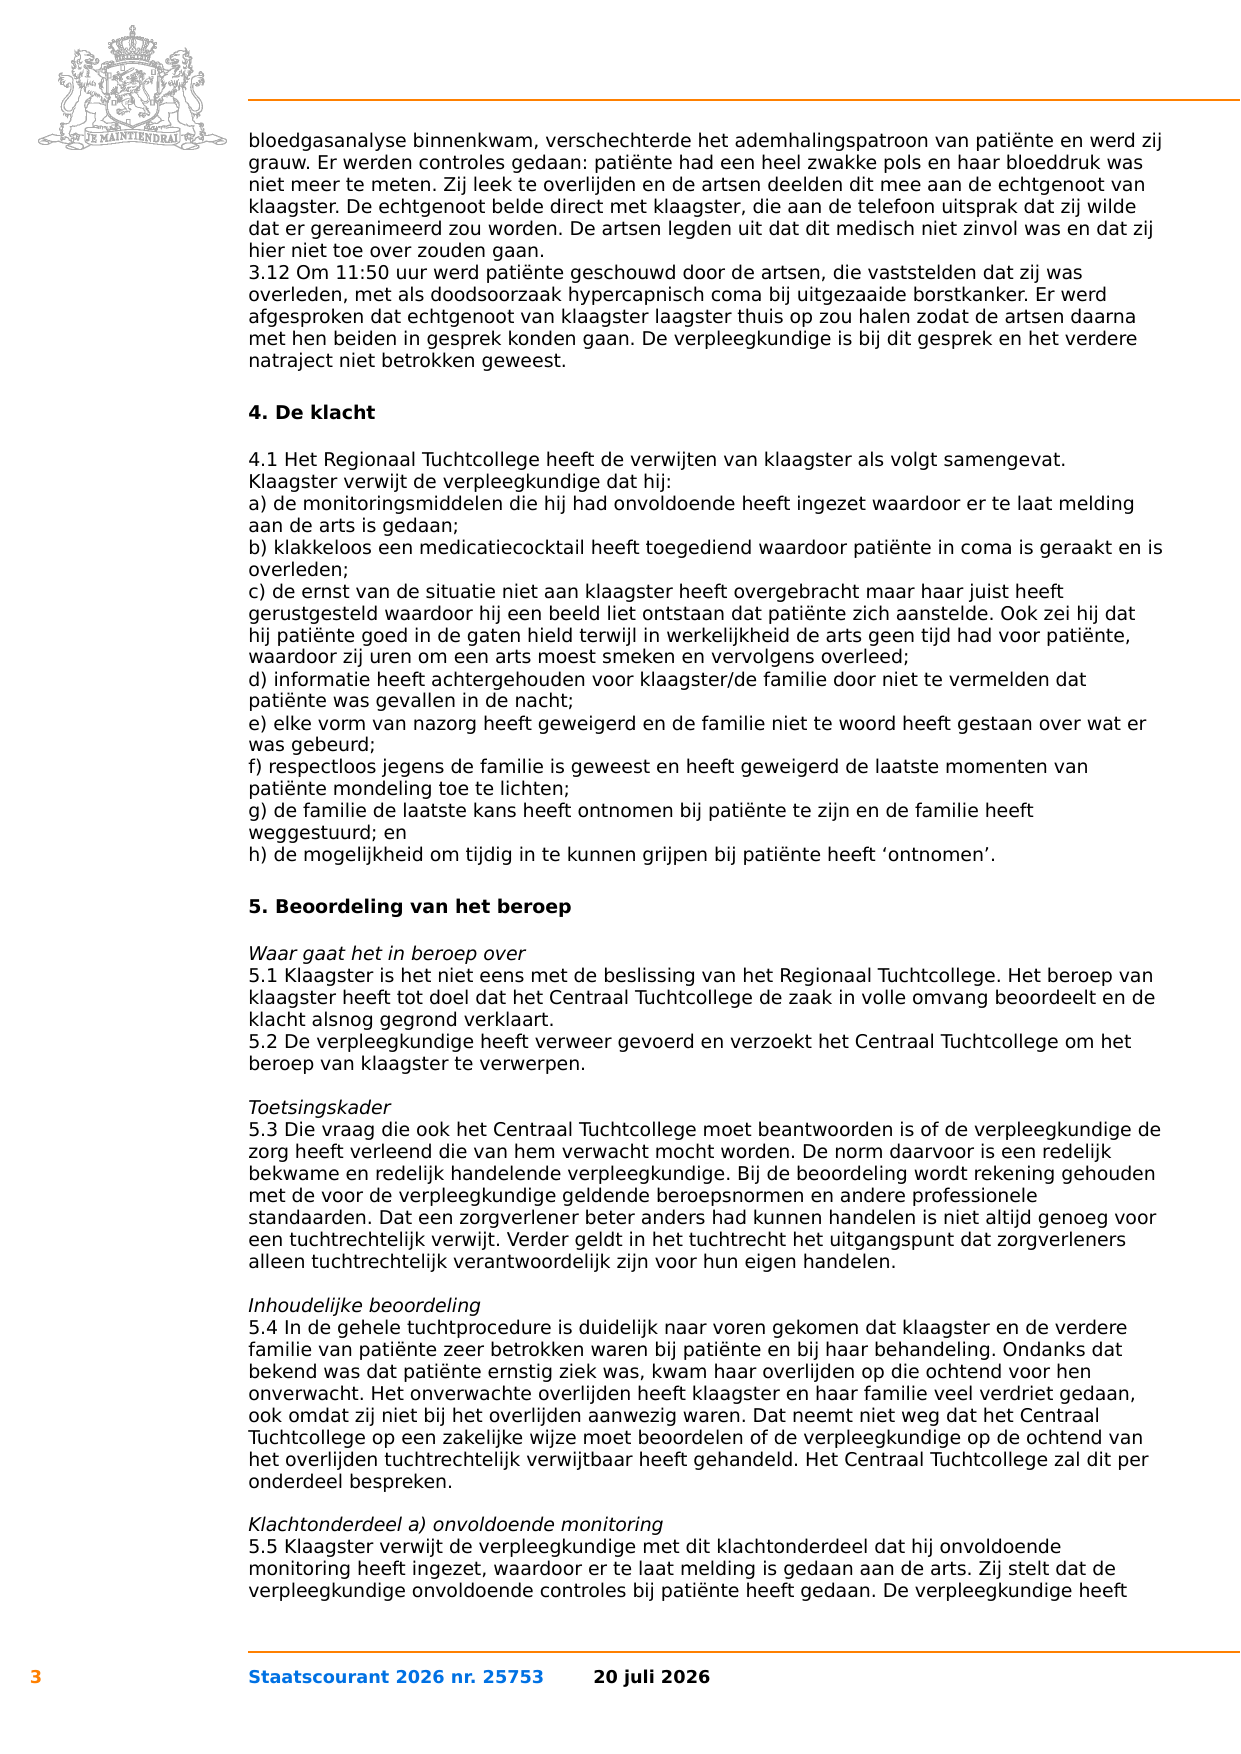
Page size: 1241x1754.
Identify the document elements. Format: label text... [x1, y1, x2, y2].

text h) de mogelijkheid om tijdig in te kunnen grijpen bij patiënte heeft ‘ontnomen’. [248, 844, 1163, 866]
text 5.3 Die vraag die ook het Centraal Tuchtcollege moet beantwoorden is of de verpleegkundige de zorg heeft verleend die van hem verwacht mocht worden. De norm daarvoor is een redelijk bekwame en redelijk handelende verpleegkundige. Bij de beoordeling wordt rekening gehouden met de voor de verpleegkundige geldende beroepsnormen en andere professionele standaarden. Dat een zorgverlener beter anders had kunnen handelen is niet altijd genoeg voor een tuchtrechtelijk verwijt. Verder geldt in het tuchtrecht het uitgangspunt dat zorgverleners alleen tuchtrechtelijk verantwoordelijk zijn voor hun eigen handelen. [248, 1119, 1163, 1273]
text 4.1 Het Regionaal Tuchtcollege heeft de verwijten van klaagster als volgt samengevat. [248, 449, 1163, 471]
picture [38, 25, 227, 150]
subtitle Waar gaat het in beroep over [248, 943, 1163, 965]
subtitle 4. De klacht [248, 402, 1163, 424]
text 5.4 In de gehele tuchtprocedure is duidelijk naar voren gekomen dat klaagster en de verdere familie van patiënte zeer betrokken waren bij patiënte en bij haar behandeling. Ondanks dat bekend was dat patiënte ernstig ziek was, kwam haar overlijden op die ochtend voor hen onverwacht. Het onverwachte overlijden heeft klaagster en haar familie veel verdriet gedaan, ook omdat zij niet bij het overlijden aanwezig waren. Dat neemt niet weg dat het Centraal Tuchtcollege op een zakelijke wijze moet beoordelen of de verpleegkundige op de ochtend van het overlijden tuchtrechtelijk verwijtbaar heeft gehandeld. Het Centraal Tuchtcollege zal dit per onderdeel bespreken. [248, 1317, 1163, 1492]
text 5.2 De verpleegkundige heeft verweer gevoerd en verzoekt het Centraal Tuchtcollege om het beroep van klaagster te verwerpen. [248, 1031, 1163, 1075]
text d) informatie heeft achtergehouden voor klaagster/de familie door niet te vermelden dat patiënte was gevallen in de nacht; [248, 668, 1163, 712]
subtitle Toetsingskader [248, 1097, 1163, 1119]
text e) elke vorm van nazorg heeft geweigerd en de familie niet te woord heeft gestaan over wat er was gebeurd; [248, 712, 1163, 756]
subtitle Klachtonderdeel a) onvoldoende monitoring [248, 1514, 1163, 1536]
text g) de familie de laatste kans heeft ontnomen bij patiënte te zijn en de familie heeft weggestuurd; en [248, 800, 1163, 844]
text Klaagster verwijt de verpleegkundige dat hij: [248, 471, 1163, 493]
text a) de monitoringsmiddelen die hij had onvoldoende heeft ingezet waardoor er te laat melding aan de arts is gedaan; [248, 493, 1163, 537]
text 3.12 Om 11:50 uur werd patiënte geschouwd door de artsen, die vaststelden dat zij was overleden, met als doodsoorzaak hypercapnisch coma bij uitgezaaide borstkanker. Er werd afgesproken dat echtgenoot van klaagster laagster thuis op zou halen zodat de artsen daarna met hen beiden in gesprek konden gaan. De verpleegkundige is bij dit gesprek en het verdere natraject niet betrokken geweest. [248, 262, 1163, 372]
text bloedgasanalyse binnenkwam, verschechterde het ademhalingspatroon van patiënte en werd zij grauw. Er werden controles gedaan: patiënte had een heel zwakke pols en haar bloeddruk was niet meer te meten. Zij leek te overlijden en de artsen deelden dit mee aan de echtgenoot van klaagster. De echtgenoot belde direct met klaagster, die aan de telefoon uitsprak dat zij wilde dat er gereanimeerd zou worden. De artsen legden uit dat dit medisch niet zinvol was en dat zij hier niet toe over zouden gaan. [248, 130, 1163, 262]
text c) de ernst van de situatie niet aan klaagster heeft overgebracht maar haar juist heeft gerustgesteld waardoor hij een beeld liet ontstaan dat patiënte zich aanstelde. Ook zei hij dat hij patiënte goed in de gaten hield terwijl in werkelijkheid de arts geen tijd had voor patiënte, waardoor zij uren om een arts moest smeken en vervolgens overleed; [248, 581, 1163, 668]
text b) klakkeloos een medicatiecocktail heeft toegediend waardoor patiënte in coma is geraakt en is overleden; [248, 537, 1163, 581]
subtitle 5. Beoordeling van het beroep [248, 896, 1163, 918]
text 5.5 Klaagster verwijt de verpleegkundige met dit klachtonderdeel dat hij onvoldoende monitoring heeft ingezet, waardoor er te laat melding is gedaan aan de arts. Zij stelt dat de verpleegkundige onvoldoende controles bij patiënte heeft gedaan. De verpleegkundige heeft [248, 1536, 1163, 1602]
text f) respectloos jegens de familie is geweest en heeft geweigerd de laatste momenten van patiënte mondeling toe te lichten; [248, 756, 1163, 800]
text 5.1 Klaagster is het niet eens met de beslissing van het Regionaal Tuchtcollege. Het beroep van klaagster heeft tot doel dat het Centraal Tuchtcollege de zaak in volle omvang beoordeelt en de klacht alsnog gegrond verklaart. [248, 965, 1163, 1031]
subtitle Inhoudelijke beoordeling [248, 1295, 1163, 1317]
